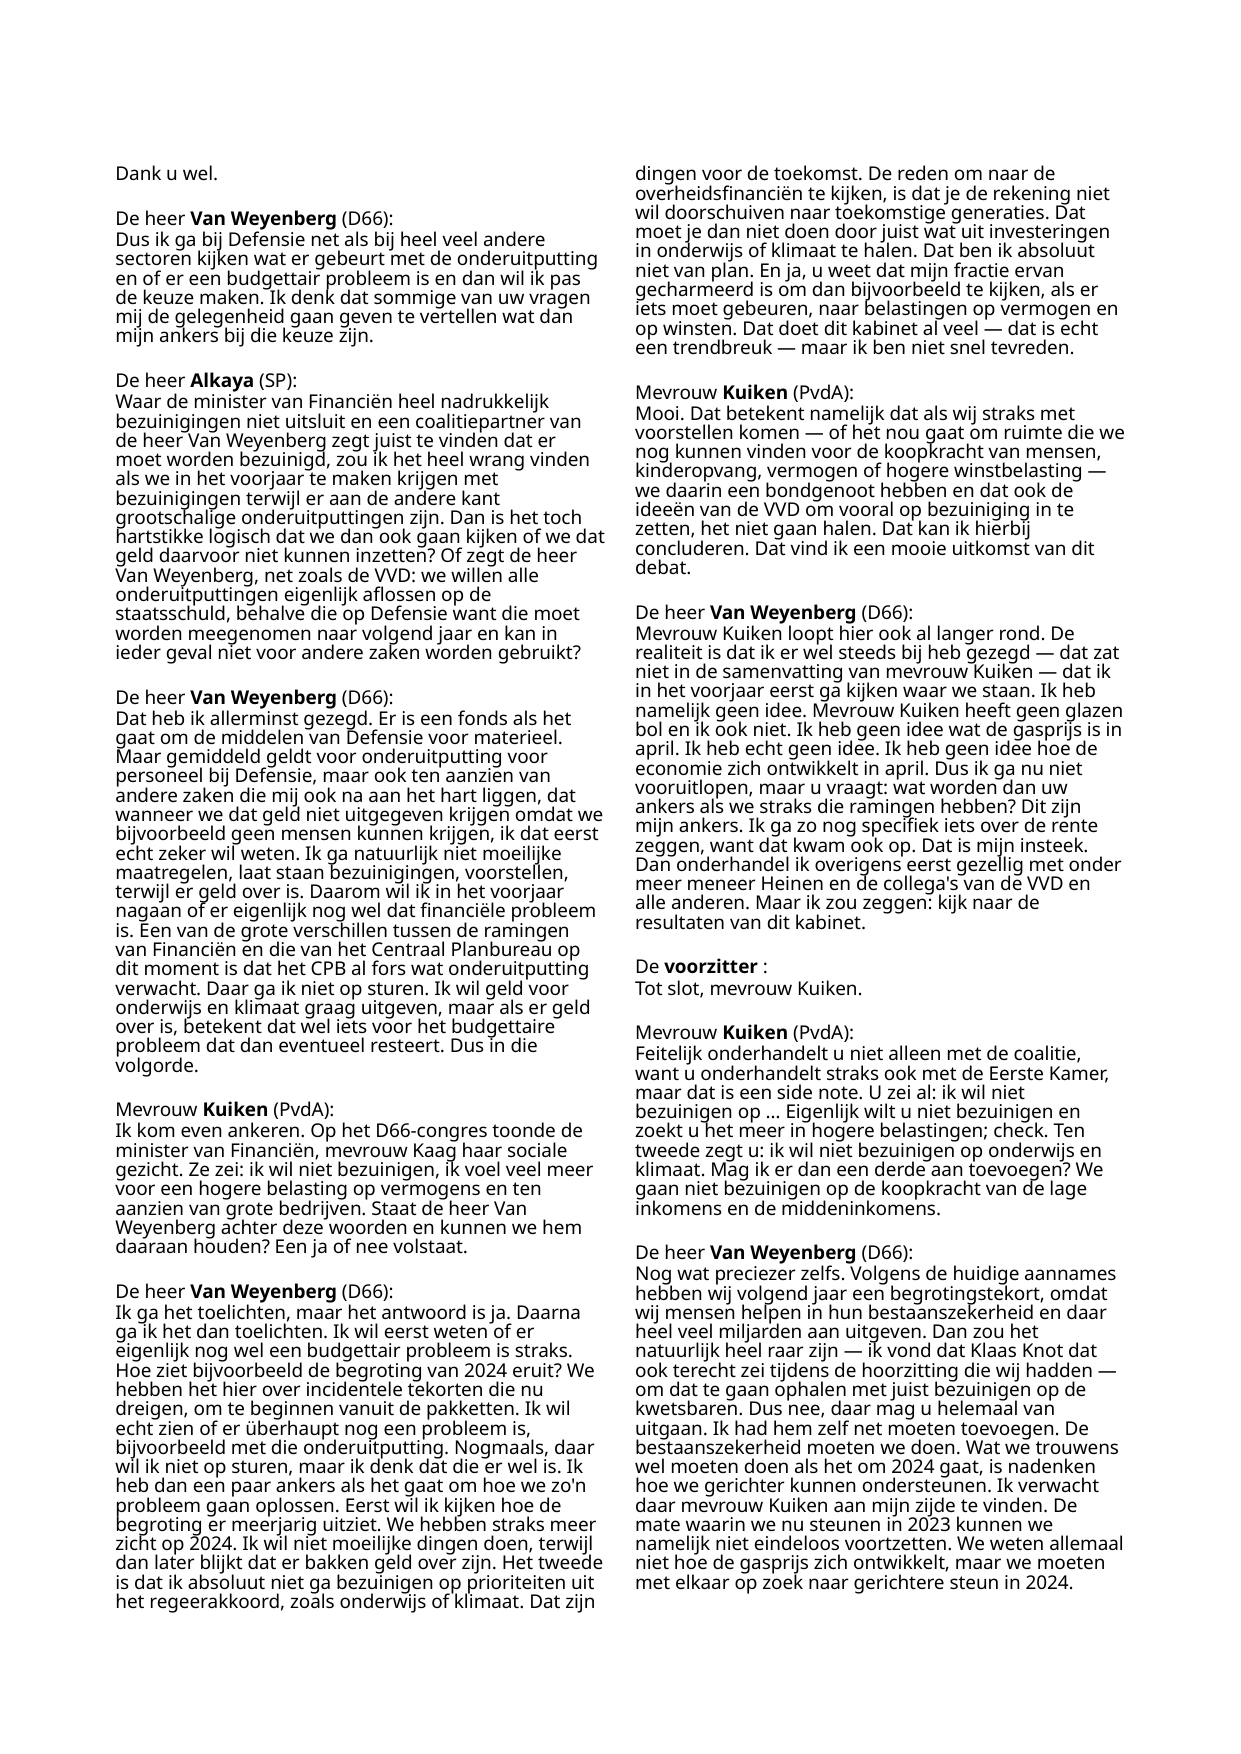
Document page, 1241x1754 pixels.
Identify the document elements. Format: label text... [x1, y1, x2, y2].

text Feitelijk onderhandelt u niet alleen met de coalitie, want u onderhandelt straks ook met de Eerste Kamer, maar dat is een side note. U zei al: ik wil niet bezuinigen op … Eigenlijk wilt u niet bezuinigen en zoekt u het meer in hogere belastingen; check. Ten tweede zegt u: ik wil niet bezuinigen op onderwijs en klimaat. Mag ik er dan een derde aan toevoegen? We gaan niet bezuinigen op de koopkracht van de lage inkomens en de middeninkomens. [635, 1045, 1125, 1219]
text dingen voor de toekomst. De reden om naar de overheidsfinanciën te kijken, is dat je de rekening niet wil doorschuiven naar toekomstige generaties. Dat moet je dan niet doen door juist wat uit investeringen in onderwijs of klimaat te halen. Dat ben ik absoluut niet van plan. En ja, u weet dat mijn fractie ervan gecharmeerd is om dan bijvoorbeeld te kijken, als er iets moet gebeuren, naar belastingen op vermogen en op winsten. Dat doet dit kabinet al veel — dat is echt een trendbreuk — maar ik ben niet snel tevreden. [635, 165, 1125, 358]
text Mooi. Dat betekent namelijk dat als wij straks met voorstellen komen — of het nou gaat om ruimte die we nog kunnen vinden voor de koopkracht van mensen, kinderopvang, vermogen of hogere winstbelasting — we daarin een bondgenoot hebben en dat ook de ideeën van de VVD om vooral op bezuiniging in te zetten, het niet gaan halen. Dat kan ik hierbij concluderen. Dat vind ik een mooie uitkomst van dit debat. [635, 404, 1125, 578]
text Dank u wel. [115, 165, 605, 184]
text Ik ga het toelichten, maar het antwoord is ja. Daarna ga ik het dan toelichten. Ik wil eerst weten of er eigenlijk nog wel een budgettair probleem is straks. Hoe ziet bijvoorbeeld de begroting van 2024 eruit? We hebben het hier over incidentele tekorten die nu dreigen, om te beginnen vanuit de pakketten. Ik wil echt zien of er überhaupt nog een probleem is, bijvoorbeeld met die onderuitputting. Nogmaals, daar wil ik niet op sturen, maar ik denk dat die er wel is. Ik heb dan een paar ankers als het gaat om hoe we zo'n probleem gaan oplossen. Eerst wil ik kijken hoe de begroting er meerjarig uitziet. We hebben straks meer zicht op 2024. Ik wil niet moeilijke dingen doen, terwijl dan later blijkt dat er bakken geld over zijn. Het tweede is dat ik absoluut niet ga bezuinigen op prioriteiten uit het regeerakkoord, zoals onderwijs of klimaat. Dat zijn [115, 1304, 605, 1612]
text Tot slot, mevrouw Kuiken. [635, 979, 1125, 999]
text De heer Van Weyenberg (D66): [115, 205, 605, 231]
text Ik kom even ankeren. Op het D66-congres toonde de minister van Financiën, mevrouw Kaag haar sociale gezicht. Ze zei: ik wil niet bezuinigen, ik voel veel meer voor een hogere belasting op vermogens en ten aanzien van grote bedrijven. Staat de heer Van Weyenberg achter deze woorden en kunnen we hem daaraan houden? Een ja of nee volstaat. [115, 1122, 605, 1257]
text De voorzitter : [635, 954, 1125, 979]
text De heer Alkaya (SP): [115, 368, 605, 393]
text De heer Van Weyenberg (D66): [115, 1278, 605, 1304]
text Dus ik ga bij Defensie net als bij heel veel andere sectoren kijken wat er gebeurt met de onderuitputting en of er een budgettair probleem is en dan wil ik pas de keuze maken. Ik denk dat sommige van uw vragen mij de gelegenheid gaan geven te vertellen wat dan mijn ankers bij die keuze zijn. [115, 231, 605, 347]
text De heer Van Weyenberg (D66): [635, 599, 1125, 624]
text Waar de minister van Financiën heel nadrukkelijk bezuinigingen niet uitsluit en een coalitiepartner van de heer Van Weyenberg zegt juist te vinden dat er moet worden bezuinigd, zou ik het heel wrang vinden als we in het voorjaar te maken krijgen met bezuinigingen terwijl er aan de andere kant grootschalige onderuitputtingen zijn. Dan is het toch hartstikke logisch dat we dan ook gaan kijken of we dat geld daarvoor niet kunnen inzetten? Of zegt de heer Van Weyenberg, net zoals de VVD: we willen alle onderuitputtingen eigenlijk aflossen op de staatsschuld, behalve die op Defensie want die moet worden meegenomen naar volgend jaar en kan in ieder geval niet voor andere zaken worden gebruikt? [115, 393, 605, 663]
text Nog wat preciezer zelfs. Volgens de huidige aannames hebben wij volgend jaar een begrotingstekort, omdat wij mensen helpen in hun bestaanszekerheid en daar heel veel miljarden aan uitgeven. Dan zou het natuurlijk heel raar zijn — ik vond dat Klaas Knot dat ook terecht zei tijdens de hoorzitting die wij hadden — om dat te gaan ophalen met juist bezuinigen op de kwetsbaren. Dus nee, daar mag u helemaal van uitgaan. Ik had hem zelf net moeten toevoegen. De bestaanszekerheid moeten we doen. Wat we trouwens wel moeten doen als het om 2024 gaat, is nadenken hoe we gerichter kunnen ondersteunen. Ik verwacht daar mevrouw Kuiken aan mijn zijde te vinden. De mate waarin we nu steunen in 2023 kunnen we namelijk niet eindeloos voortzetten. We weten allemaal niet hoe de gasprijs zich ontwikkelt, maar we moeten met elkaar op zoek naar gerichtere steun in 2024. [635, 1265, 1125, 1593]
text Mevrouw Kuiken (PvdA): [635, 379, 1125, 404]
text Mevrouw Kuiken loopt hier ook al langer rond. De realiteit is dat ik er wel steeds bij heb gezegd — dat zat niet in de samenvatting van mevrouw Kuiken — dat ik in het voorjaar eerst ga kijken waar we staan. Ik heb namelijk geen idee. Mevrouw Kuiken heeft geen glazen bol en ik ook niet. Ik heb geen idee wat de gasprijs is in april. Ik heb echt geen idee. Ik heb geen idee hoe de economie zich ontwikkelt in april. Dus ik ga nu niet vooruitlopen, maar u vraagt: wat worden dan uw ankers als we straks die ramingen hebben? Dit zijn mijn ankers. Ik ga zo nog specifiek iets over de rente zeggen, want dat kwam ook op. Dat is mijn insteek. Dan onderhandel ik overigens eerst gezellig met onder meer meneer Heinen en de collega's van de VVD en alle anderen. Maar ik zou zeggen: kijk naar de resultaten van dit kabinet. [635, 624, 1125, 933]
text De heer Van Weyenberg (D66): [115, 684, 605, 710]
text Mevrouw Kuiken (PvdA): [635, 1019, 1125, 1045]
text De heer Van Weyenberg (D66): [635, 1239, 1125, 1265]
text Dat heb ik allerminst gezegd. Er is een fonds als het gaat om de middelen van Defensie voor materieel. Maar gemiddeld geldt voor onderuitputting voor personeel bij Defensie, maar ook ten aanzien van andere zaken die mij ook na aan het hart liggen, dat wanneer we dat geld niet uitgegeven krijgen omdat we bijvoorbeeld geen mensen kunnen krijgen, ik dat eerst echt zeker wil weten. Ik ga natuurlijk niet moeilijke maatregelen, laat staan bezuinigingen, voorstellen, terwijl er geld over is. Daarom wil ik in het voorjaar nagaan of er eigenlijk nog wel dat financiële probleem is. Een van de grote verschillen tussen de ramingen van Financiën en die van het Centraal Planbureau op dit moment is dat het CPB al fors wat onderuitputting verwacht. Daar ga ik niet op sturen. Ik wil geld voor onderwijs en klimaat graag uitgeven, maar als er geld over is, betekent dat wel iets voor het budgettaire probleem dat dan eventueel resteert. Dus in die volgorde. [115, 710, 605, 1076]
text Mevrouw Kuiken (PvdA): [115, 1097, 605, 1122]
